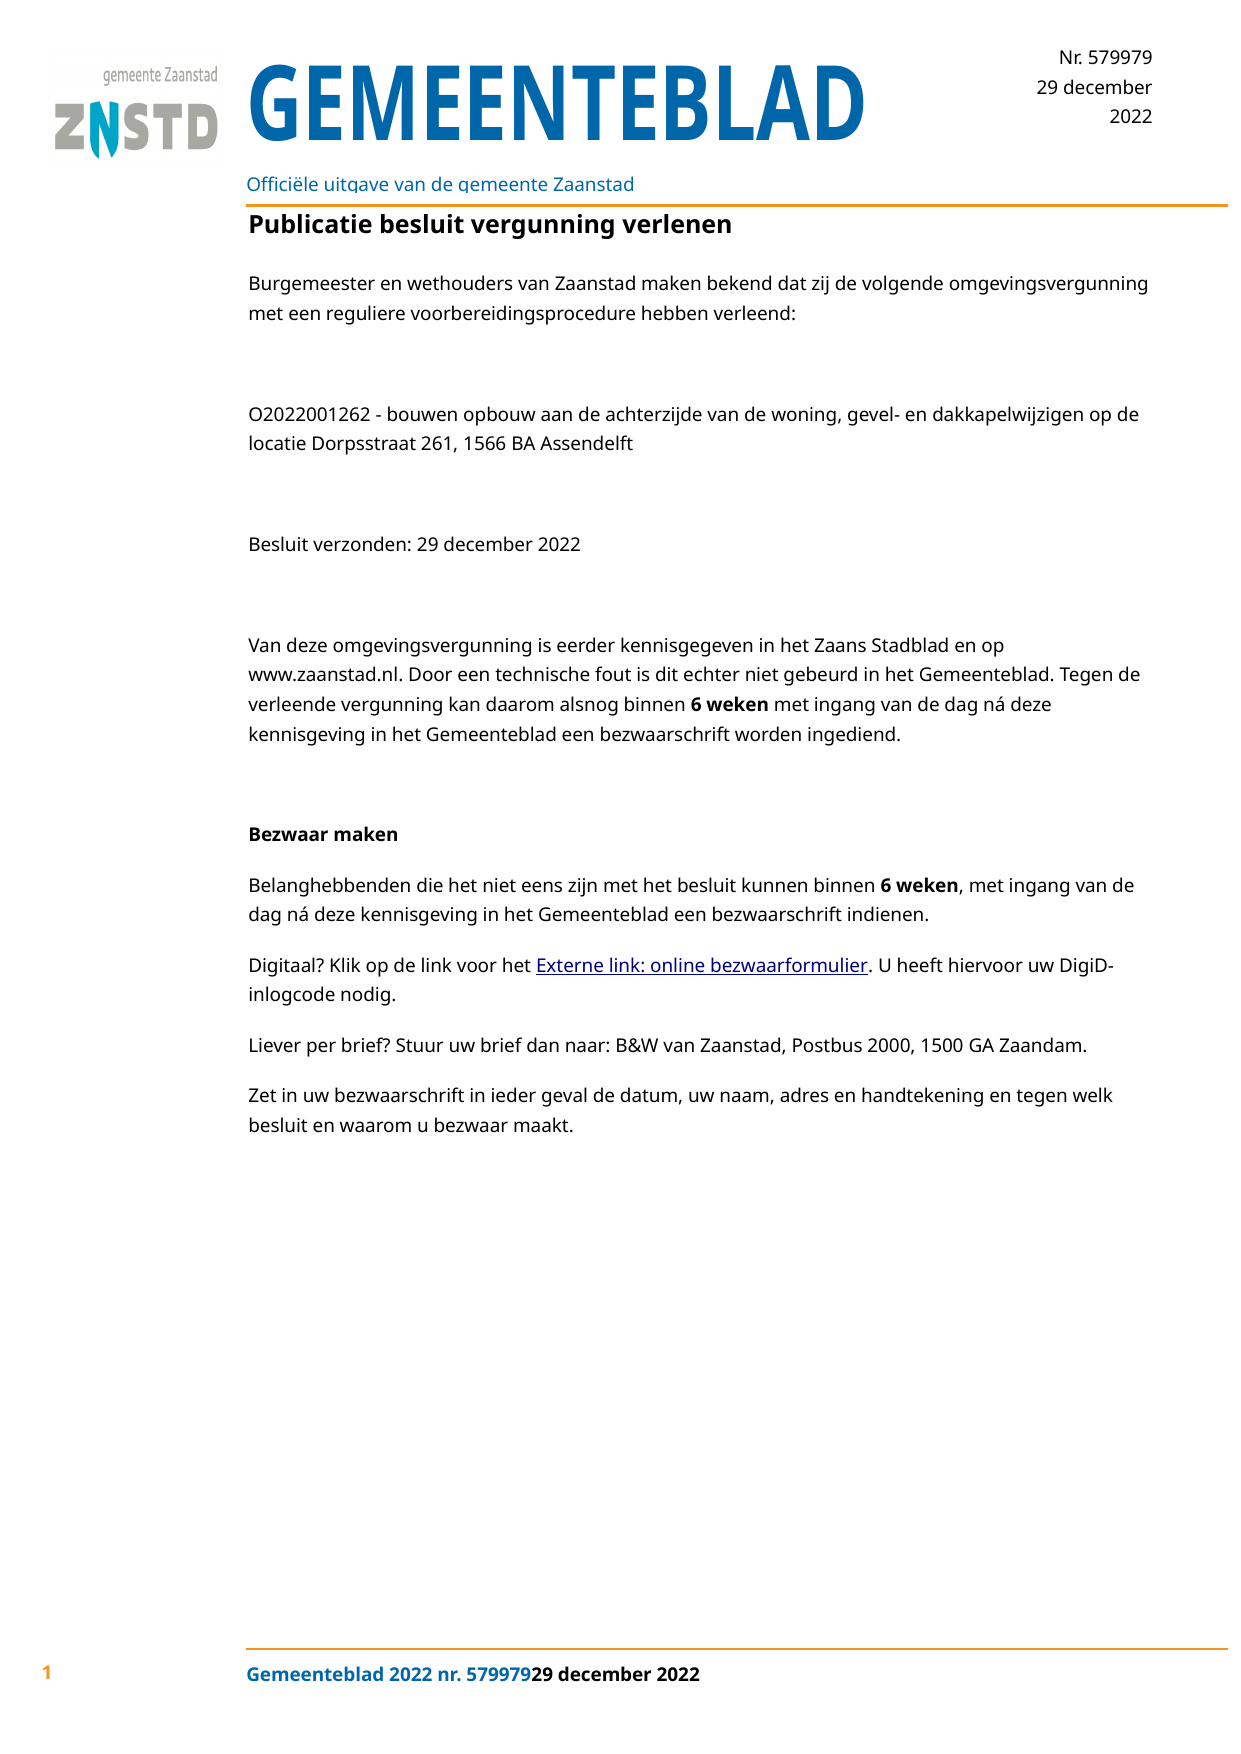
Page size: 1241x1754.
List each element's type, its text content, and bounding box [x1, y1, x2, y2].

text Liever per brief? Stuur uw brief dan naar: B&W van Zaanstad, Postbus 2000, 1500 GA Zaandam. [248, 1032, 1152, 1058]
text Publicatie besluit vergunning verlenen [248, 207, 1152, 241]
text Digitaal? Klik op de link voor het Externe link: online bezwaarformulier. U heeft hiervoor uw DigiD-inlogcode nodig. [248, 952, 1152, 1007]
picture [41, 47, 231, 172]
text O2022001262 - bouwen opbouw aan de achterzijde van de woning, gevel- en dakkapelwijzigen op de locatie Dorpsstraat 261, 1566 BA Assendelft [248, 401, 1152, 456]
text Besluit verzonden: 29 december 2022 [248, 531, 1152, 557]
text Bezwaar maken [248, 822, 1152, 847]
text Van deze omgevingsvergunning is eerder kennisgegeven in het Zaans Stadblad en op www.zaanstad.nl. Door een technische fout is dit echter niet gebeurd in het Gemeenteblad. Tegen de verleende vergunning kan daarom alsnog binnen 6 weken met ingang van de dag ná deze kennisgeving in het Gemeenteblad een bezwaarschrift worden ingediend. [248, 632, 1152, 746]
text Burgemeester en wethouders van Zaanstad maken bekend dat zij de volgende omgevingsvergunning met een reguliere voorbereidingsprocedure hebben verleend: [248, 270, 1152, 326]
text Belanghebbenden die het niet eens zijn met het besluit kunnen binnen 6 weken, met ingang van de dag ná deze kennisgeving in het Gemeenteblad een bezwaarschrift indienen. [248, 872, 1152, 927]
text Zet in uw bezwaarschrift in ieder geval de datum, uw naam, adres en handtekening en tegen welk besluit en waarom u bezwaar maakt. [248, 1082, 1152, 1138]
